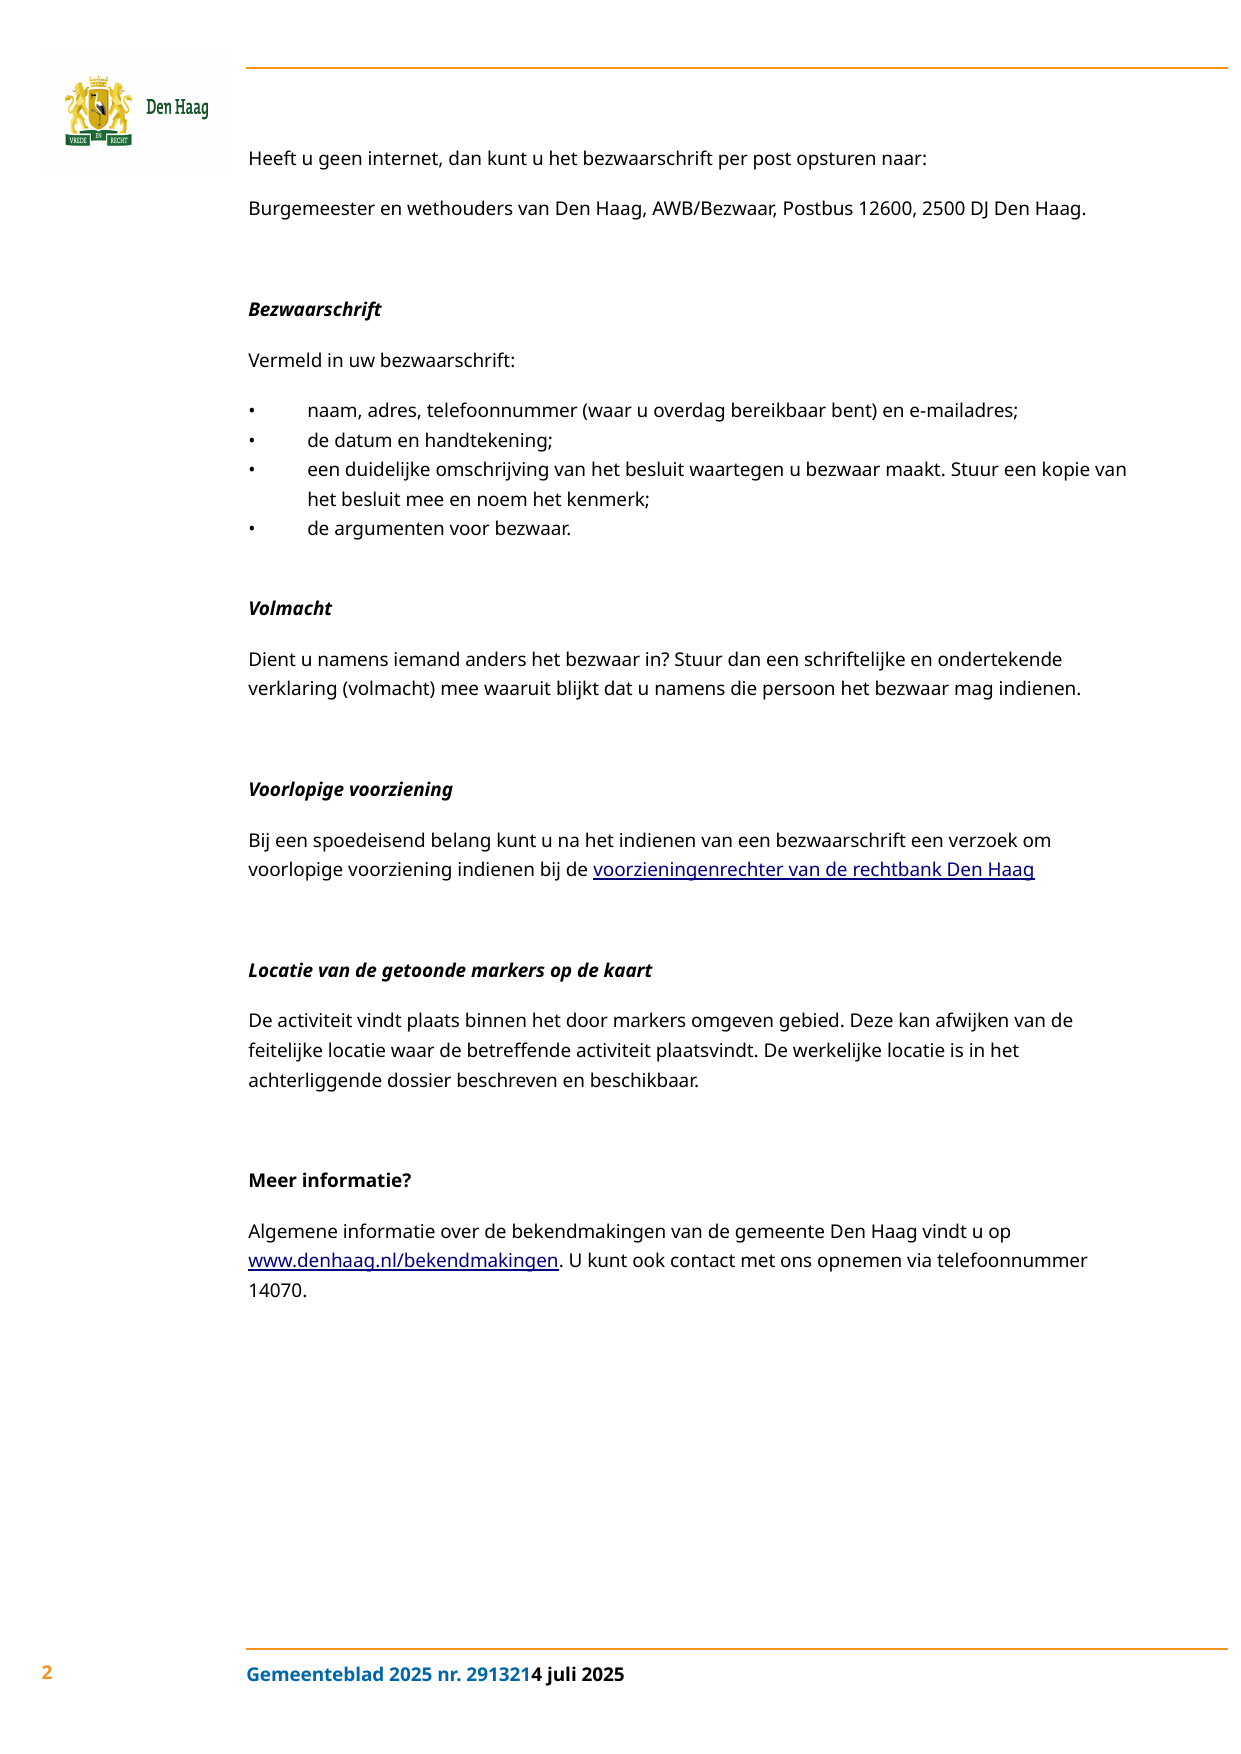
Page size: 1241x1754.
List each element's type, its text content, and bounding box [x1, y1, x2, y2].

text Heeft u geen internet, dan kunt u het bezwaarschrift per post opsturen naar: [248, 145, 1152, 171]
list de datum en handtekening; [248, 427, 1152, 453]
text Volmacht [248, 596, 1152, 621]
list een duidelijke omschrijving van het besluit waartegen u bezwaar maakt. Stuur een kopie van het besluit mee en noem het kenmerk; [248, 456, 1152, 512]
list naam, adres, telefoonnummer (waar u overdag bereikbaar bent) en e-mailadres; [248, 397, 1152, 423]
list de argumenten voor bezwaar. [248, 516, 1152, 541]
text De activiteit vindt plaats binnen het door markers omgeven gebied. Deze kan afwijken van de feitelijke locatie waar de betreffende activiteit plaatsvindt. De werkelijke locatie is in het achterliggende dossier beschreven en beschikbaar. [248, 1008, 1152, 1093]
text Vermeld in uw bezwaarschrift: [248, 347, 1152, 373]
text Bij een spoedeisend belang kunt u na het indienen van een bezwaarschrift een verzoek om voorlopige voorziening indienen bij de voorzieningenrechter van de rechtbank Den Haag [248, 827, 1152, 882]
text Dient u namens iemand anders het bezwaar in? Stuur dan een schriftelijke en ondertekende verklaring (volmacht) mee waaruit blijkt dat u namens die persoon het bezwaar mag indienen. [248, 646, 1152, 701]
text Algemene informatie over de bekendmakingen van de gemeente Den Haag vindt u op www.denhaag.nl/bekendmakingen. U kunt ook contact met ons opnemen via telefoonnummer 14070. [248, 1218, 1152, 1303]
text Locatie van de getoonde markers op de kaart [248, 957, 1152, 983]
picture [41, 47, 231, 172]
text Burgemeester en wethouders van Den Haag, AWB/Bezwaar, Postbus 12600, 2500 DJ Den Haag. [248, 196, 1152, 221]
text Meer informatie? [248, 1168, 1152, 1193]
text Voorlopige voorziening [248, 776, 1152, 802]
text Bezwaarschrift [248, 296, 1152, 322]
